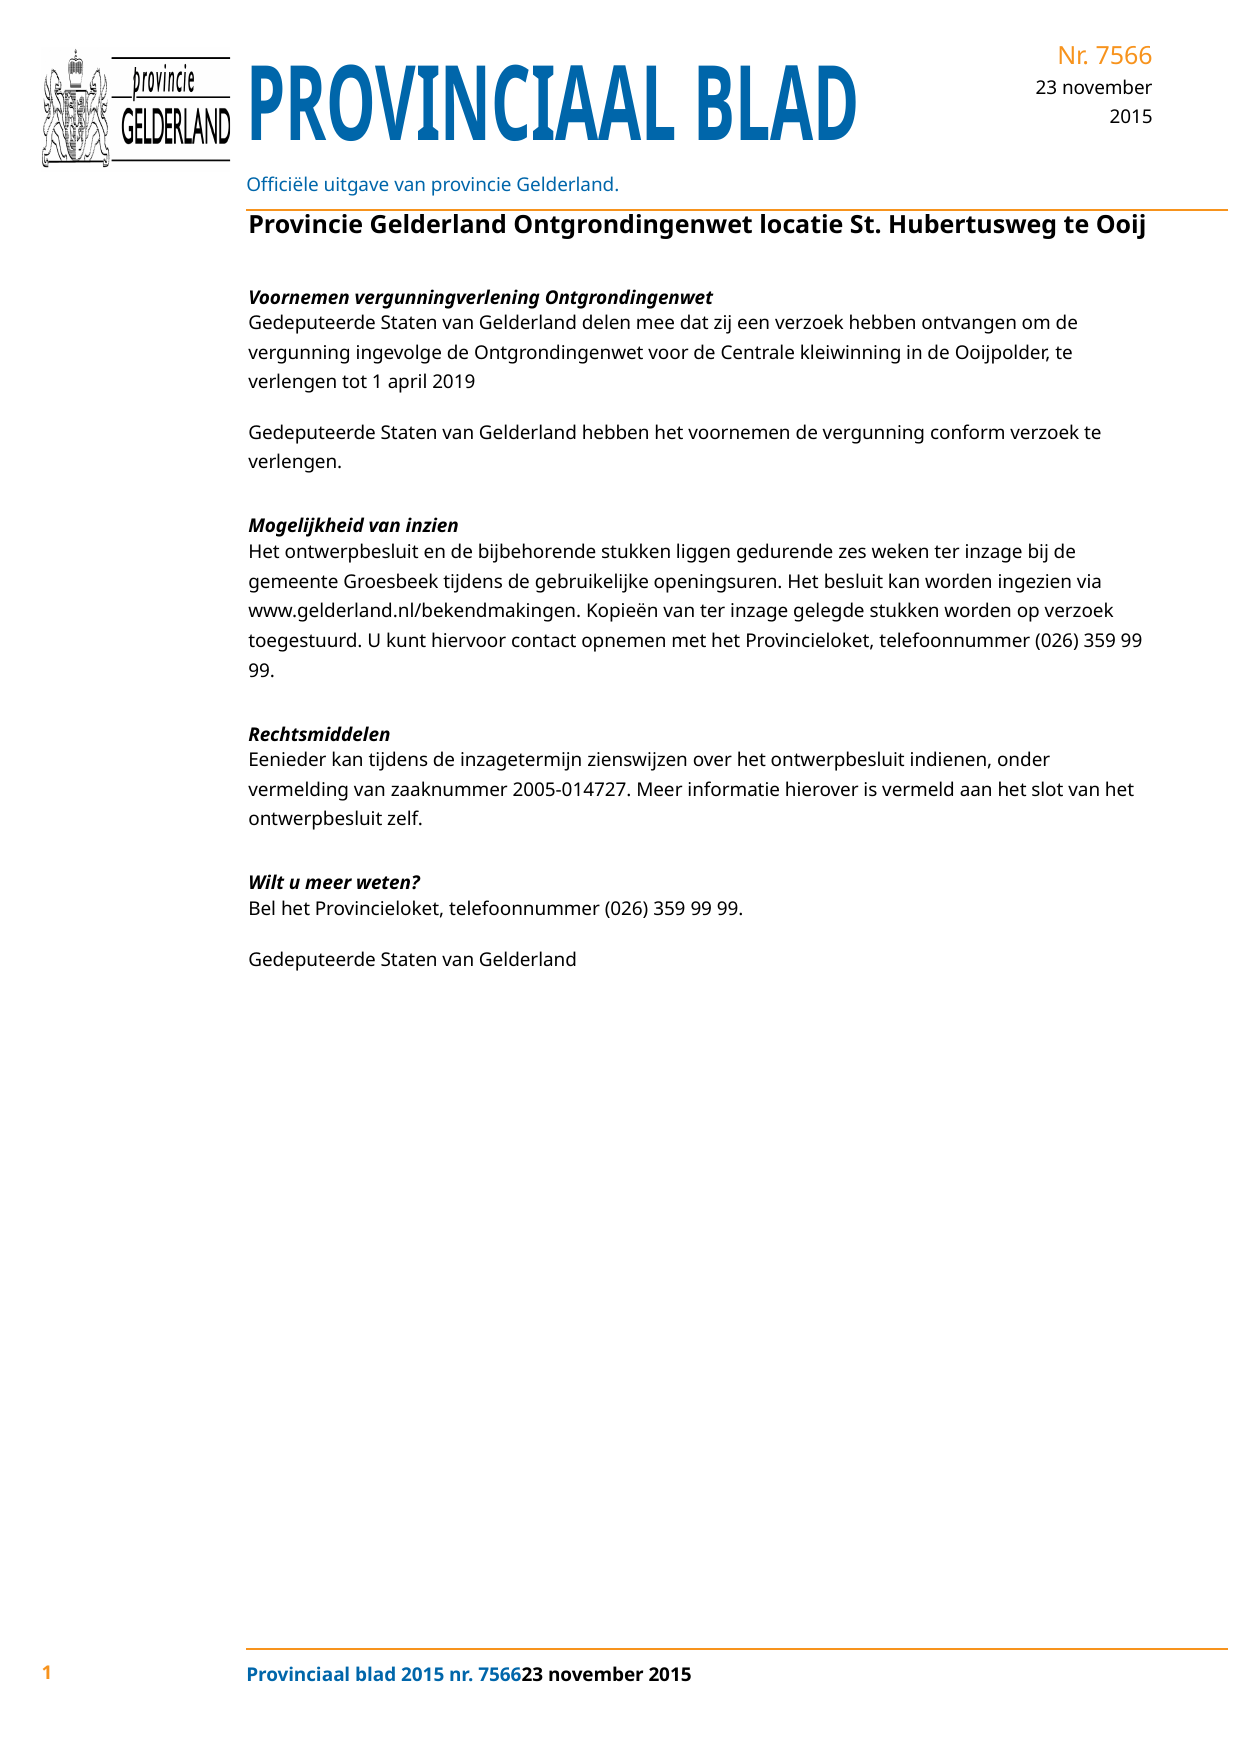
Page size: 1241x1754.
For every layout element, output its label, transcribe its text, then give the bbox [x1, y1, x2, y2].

text Wilt u meer weten? [248, 869, 1152, 895]
text Eenieder kan tijdens de inzagetermijn zienswijzen over het ontwerpbesluit indienen, onder vermelding van zaaknummer 2005-014727. Meer informatie hierover is vermeld aan het slot van het ontwerpbesluit zelf. [248, 746, 1152, 831]
text Rechtsmiddelen [248, 721, 1152, 746]
picture [41, 47, 231, 172]
text Gedeputeerde Staten van Gelderland [248, 946, 1152, 971]
text Mogelijkheid van inzien [248, 513, 1152, 538]
text Gedeputeerde Staten van Gelderland hebben het voornemen de vergunning conform verzoek te verlengen. [248, 419, 1152, 474]
text Het ontwerpbesluit en de bijbehorende stukken liggen gedurende zes weken ter inzage bij de gemeente Groesbeek tijdens de gebruikelijke openingsuren. Het besluit kan worden ingezien via www.gelderland.nl/bekendmakingen. Kopieën van ter inzage gelegde stukken worden op verzoek toegestuurd. U kunt hiervoor contact opnemen met het Provincieloket, telefoonnummer (026) 359 99 99. [248, 538, 1152, 682]
text Bel het Provincieloket, telefoonnummer (026) 359 99 99. [248, 895, 1152, 921]
text Voornemen vergunningverlening Ontgrondingenwet [248, 284, 1152, 309]
text Provincie Gelderland Ontgrondingenwet locatie St. Hubertusweg te Ooij [248, 211, 1152, 241]
text Gedeputeerde Staten van Gelderland delen mee dat zij een verzoek hebben ontvangen om de vergunning ingevolge de Ontgrondingenwet voor de Centrale kleiwinning in de Ooijpolder, te verlengen tot 1 april 2019 [248, 309, 1152, 394]
